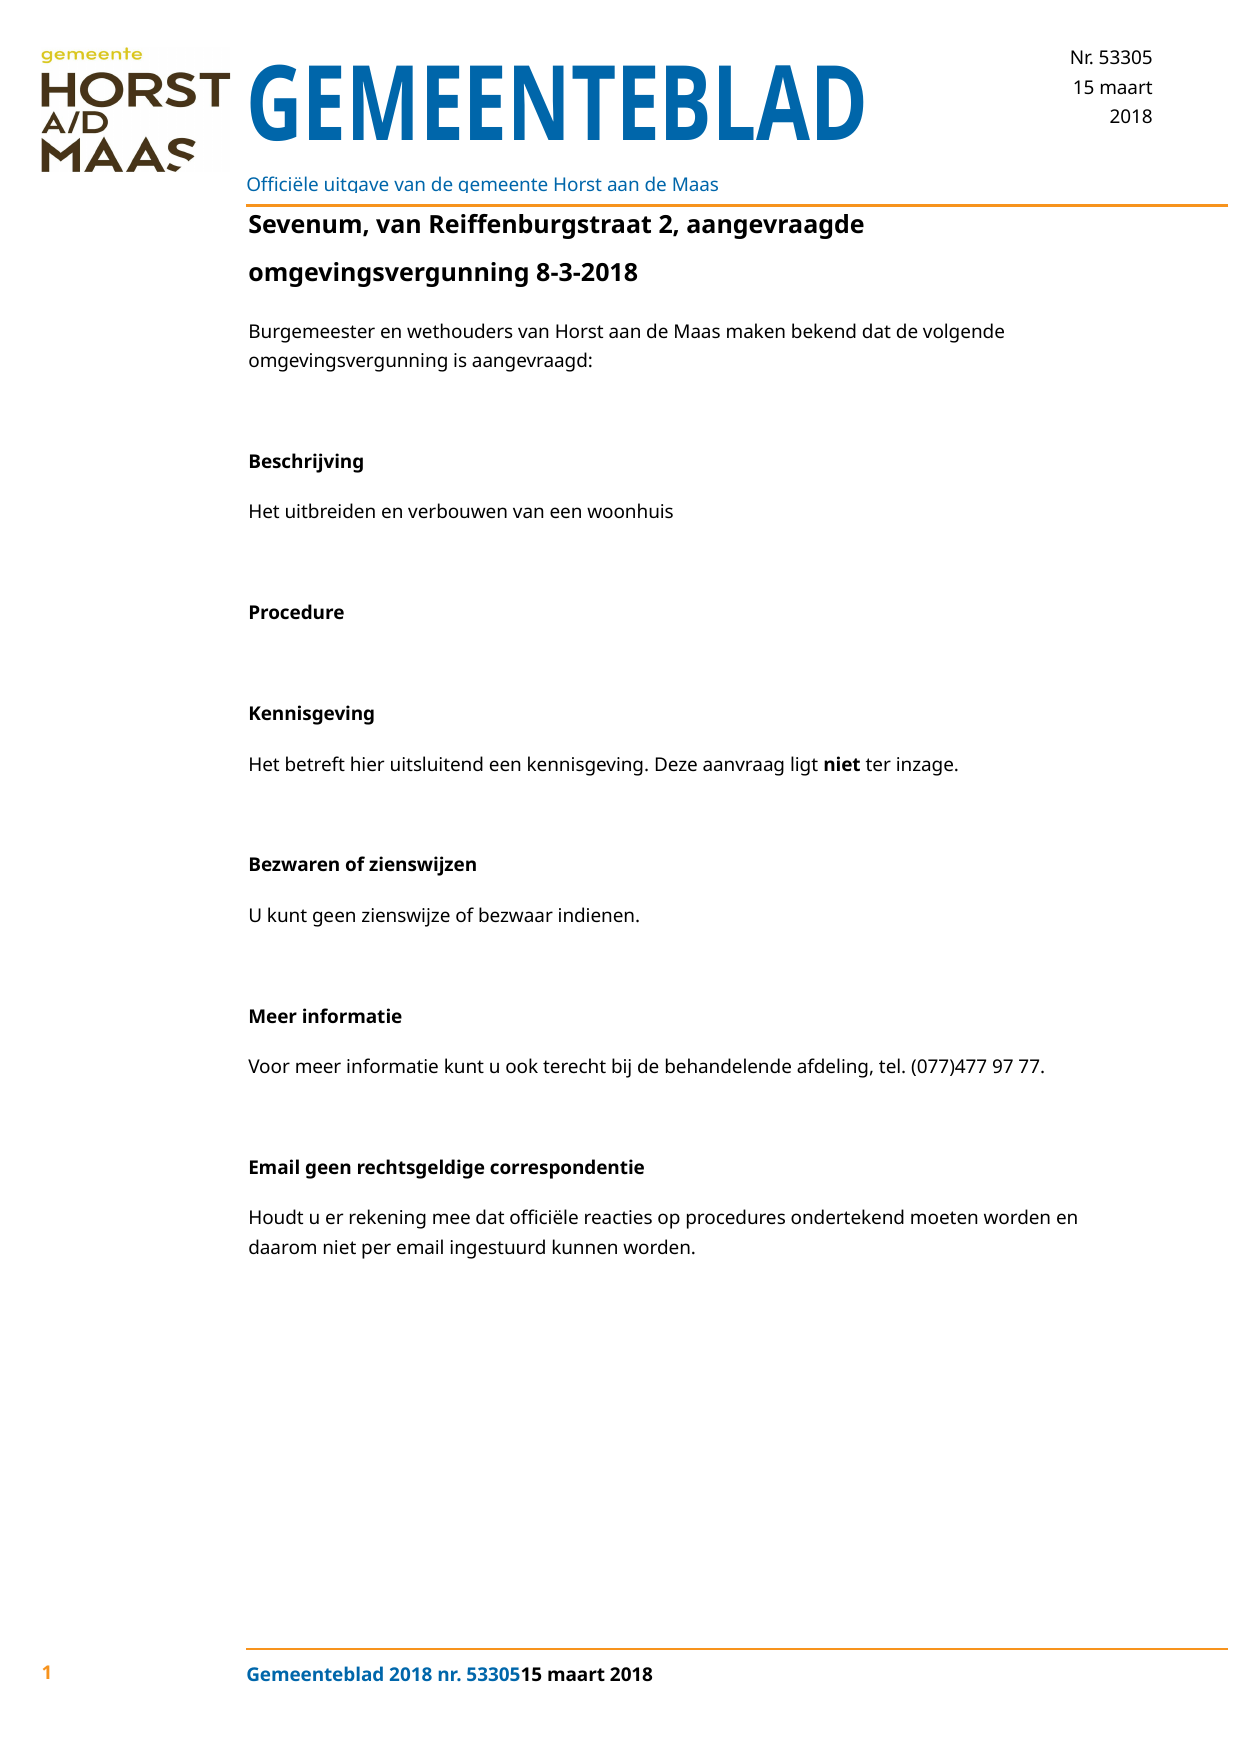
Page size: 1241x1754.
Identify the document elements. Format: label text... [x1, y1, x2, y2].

text Het uitbreiden en verbouwen van een woonhuis [248, 499, 1152, 524]
picture [41, 47, 231, 172]
text Houdt u er rekening mee dat officiële reacties op procedures ondertekend moeten worden en daarom niet per email ingestuurd kunnen worden. [248, 1204, 1152, 1260]
text Bezwaren of zienswijzen [248, 852, 1152, 877]
text Procedure [248, 599, 1152, 625]
text Het betreft hier uitsluitend een kennisgeving. Deze aanvraag ligt niet ter inzage. [248, 751, 1152, 777]
text Sevenum, van Reiffenburgstraat 2, aangevraagde omgevingsvergunning 8-3-2018 [248, 207, 1152, 288]
text Meer informatie [248, 1003, 1152, 1029]
text U kunt geen zienswijze of bezwaar indienen. [248, 902, 1152, 928]
text Burgemeester en wethouders van Horst aan de Maas maken bekend dat de volgende omgevingsvergunning is aangevraagd: [248, 318, 1152, 373]
text Voor meer informatie kunt u ook terecht bij de behandelende afdeling, tel. (077)477 97 77. [248, 1053, 1152, 1079]
text Email geen rechtsgeldige correspondentie [248, 1154, 1152, 1180]
text Kennisgeving [248, 700, 1152, 726]
text Beschrijving [248, 448, 1152, 474]
